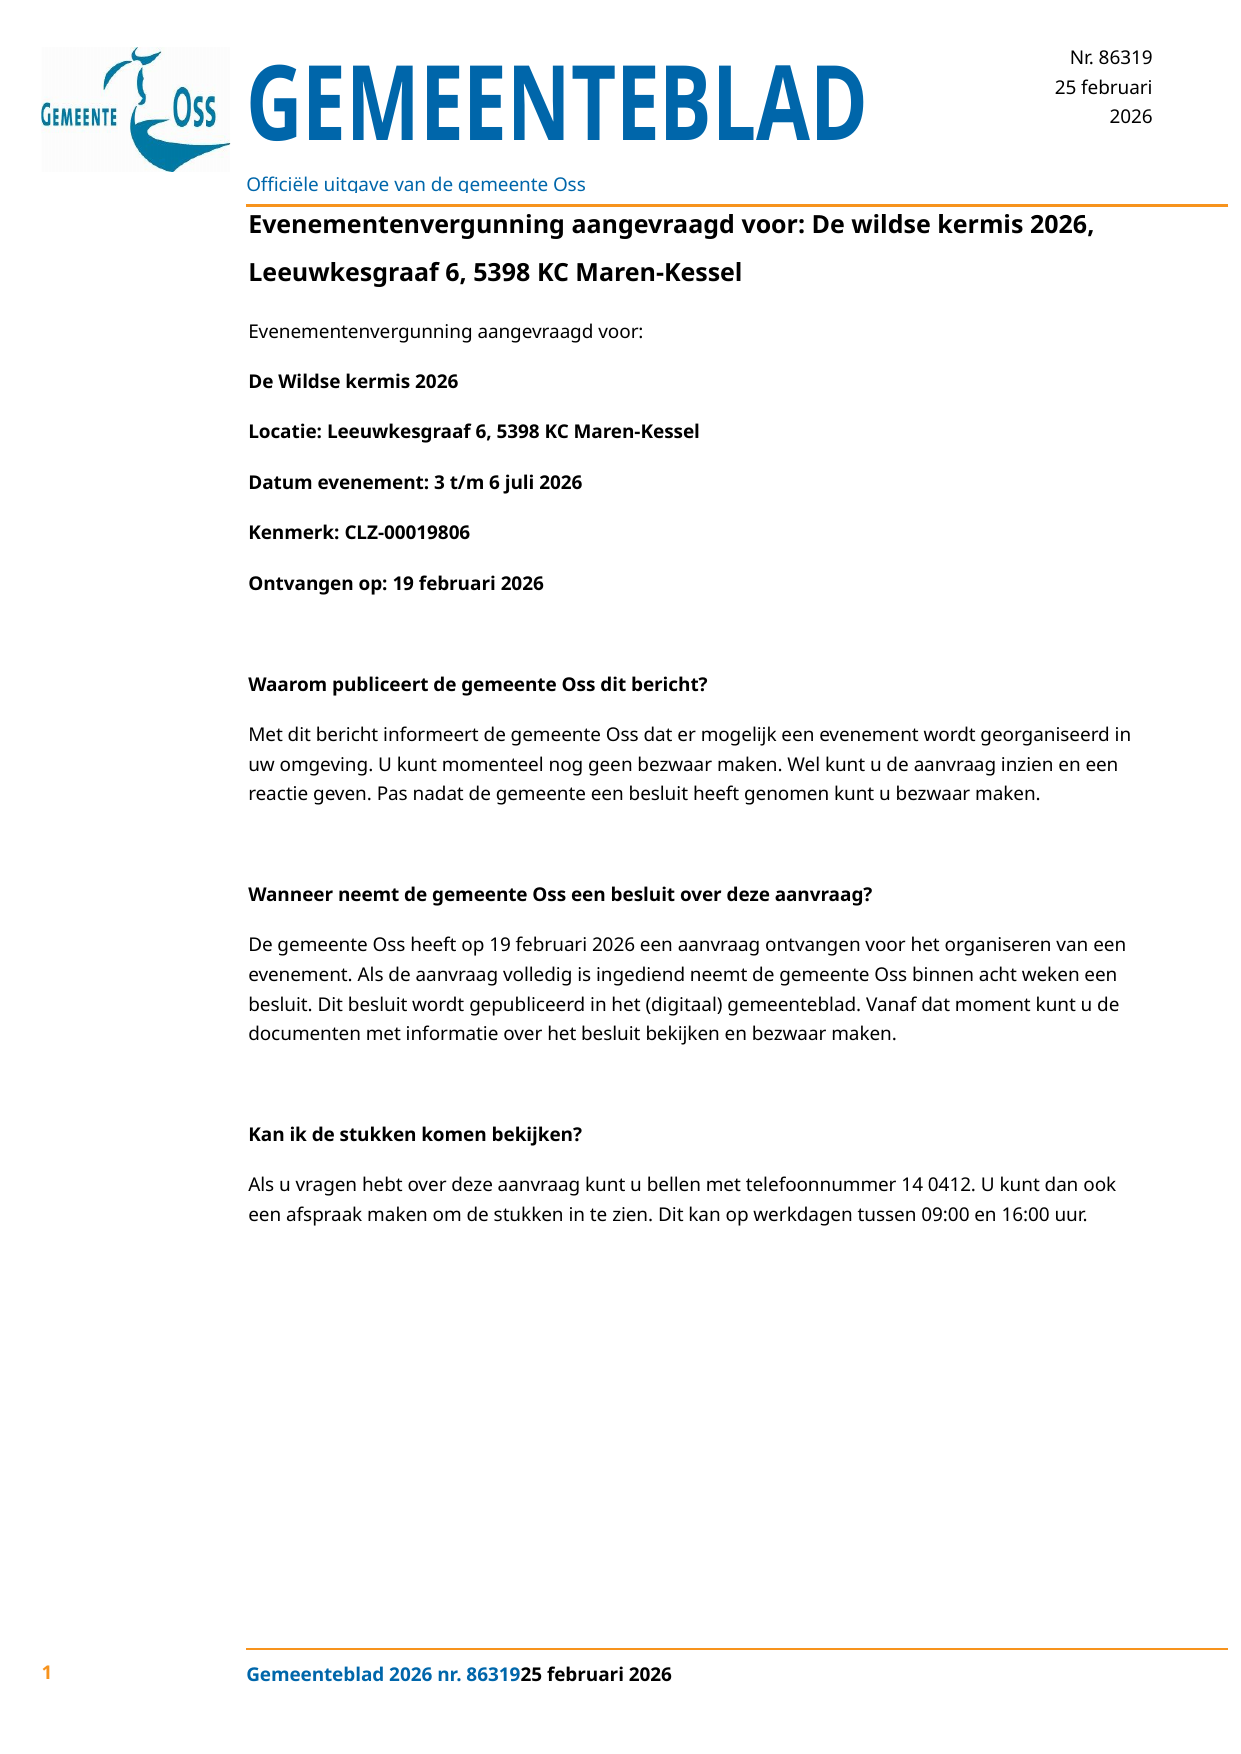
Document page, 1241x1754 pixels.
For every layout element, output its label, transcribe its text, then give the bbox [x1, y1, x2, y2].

text Kenmerk: CLZ-00019806 [248, 519, 1152, 545]
text Kan ik de stukken komen bekijken? [248, 1121, 1152, 1147]
text Evenementenvergunning aangevraagd voor: [248, 318, 1152, 344]
text Waarom publiceert de gemeente Oss dit bericht? [248, 671, 1152, 697]
text Locatie: Leeuwkesgraaf 6, 5398 KC Maren-Kessel [248, 419, 1152, 444]
text De gemeente Oss heeft op 19 februari 2026 een aanvraag ontvangen voor het organiseren van een evenement. Als de aanvraag volledig is ingediend neemt de gemeente Oss binnen acht weken een besluit. Dit besluit wordt gepubliceerd in het (digitaal) gemeenteblad. Vanaf dat moment kunt u de documenten met informatie over het besluit bekijken en bezwaar maken. [248, 932, 1152, 1046]
text Ontvangen op: 19 februari 2026 [248, 570, 1152, 596]
text Wanneer neemt de gemeente Oss een besluit over deze aanvraag? [248, 881, 1152, 907]
text Met dit bericht informeert de gemeente Oss dat er mogelijk een evenement wordt georganiseerd in uw omgeving. U kunt momenteel nog geen bezwaar maken. Wel kunt u de aanvraag inzien en een reactie geven. Pas nadat de gemeente een besluit heeft genomen kunt u bezwaar maken. [248, 721, 1152, 806]
text Datum evenement: 3 t/m 6 juli 2026 [248, 469, 1152, 495]
picture [41, 47, 231, 172]
text De Wildse kermis 2026 [248, 368, 1152, 394]
text Evenementenvergunning aangevraagd voor: De wildse kermis 2026, Leeuwkesgraaf 6, 5398 KC Maren-Kessel [248, 207, 1152, 288]
text Als u vragen hebt over deze aanvraag kunt u bellen met telefoonnummer 14 0412. U kunt dan ook een afspraak maken om de stukken in te zien. Dit kan op werkdagen tussen 09:00 en 16:00 uur. [248, 1172, 1152, 1227]
